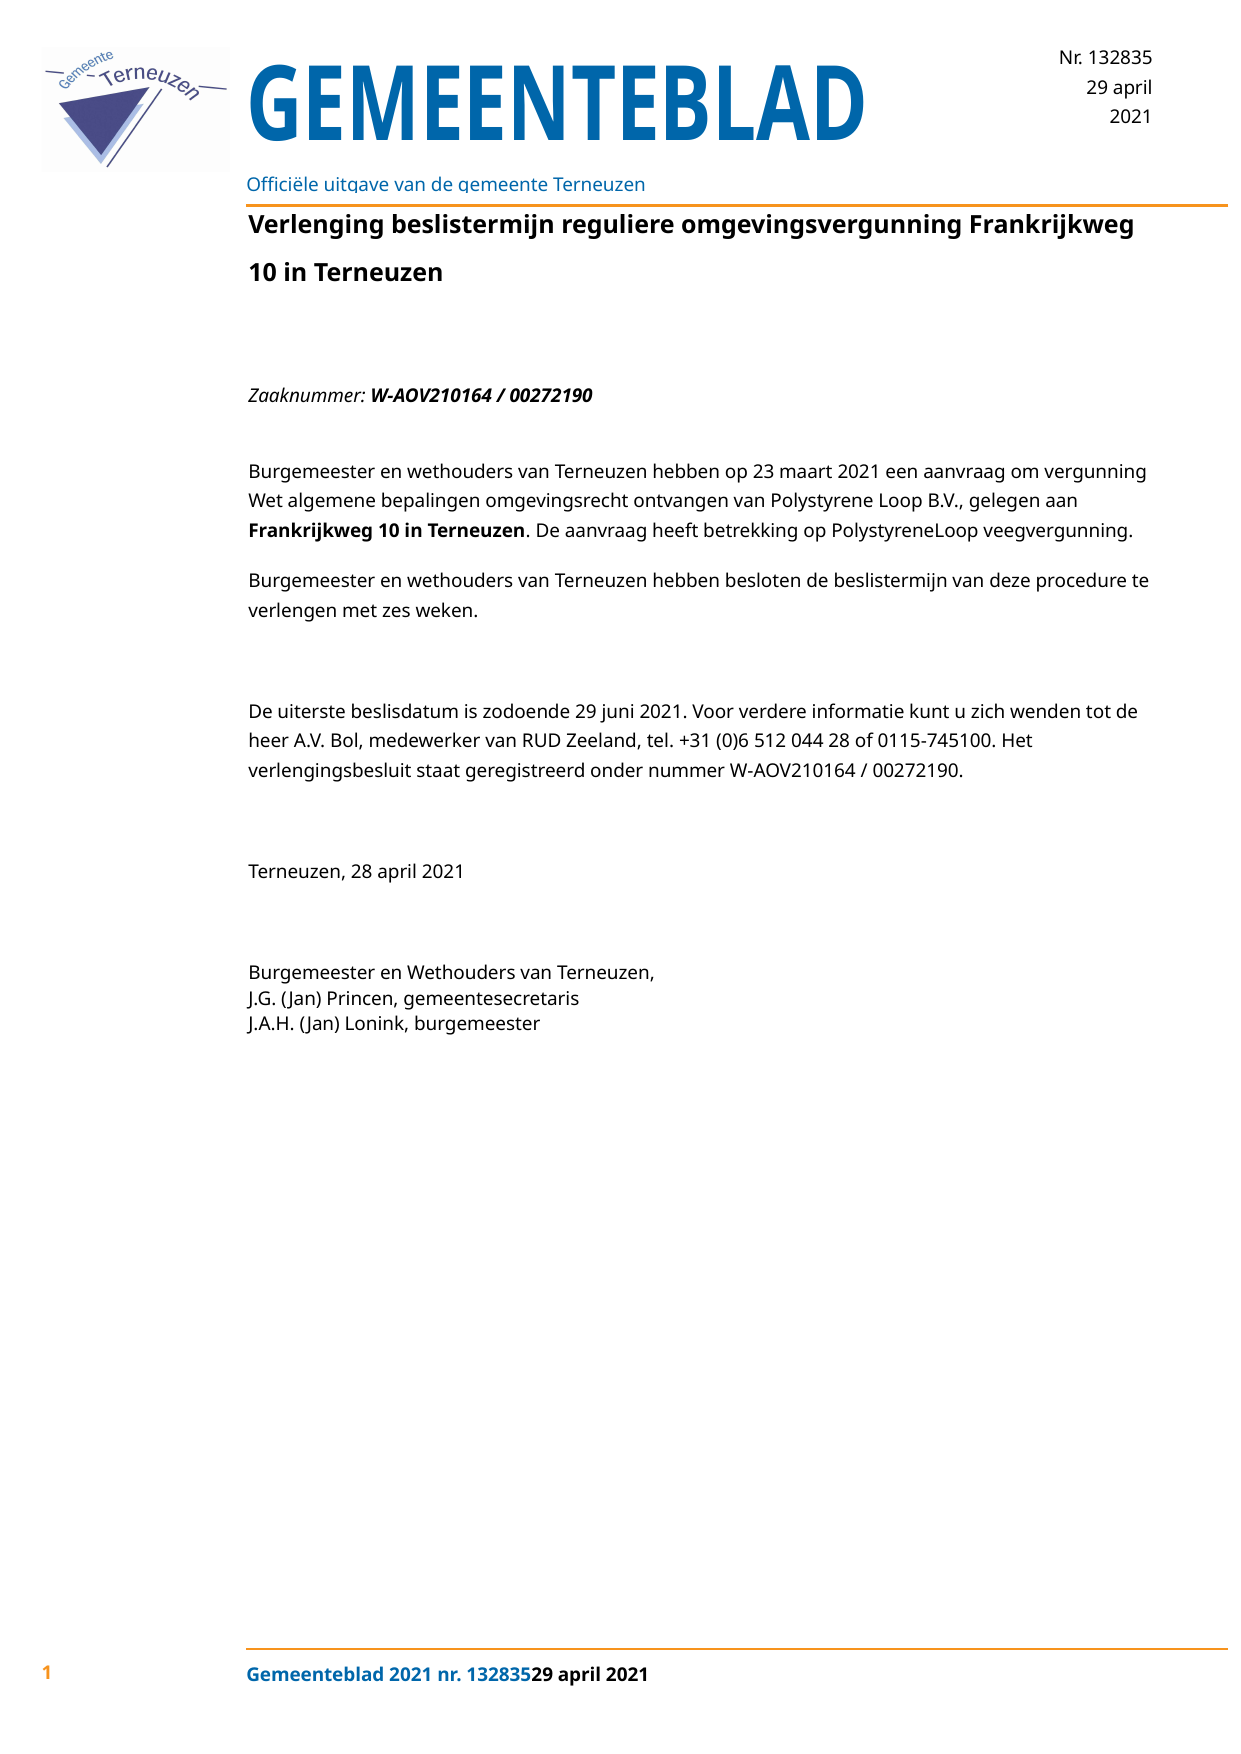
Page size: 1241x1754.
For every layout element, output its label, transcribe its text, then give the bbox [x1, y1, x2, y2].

text De uiterste beslisdatum is zodoende 29 juni 2021. Voor verdere informatie kunt u zich wenden tot de heer A.V. Bol, medewerker van RUD Zeeland, tel. +31 (0)6 512 044 28 of 0115-745100. Het verlengingsbesluit staat geregistreerd onder nummer W-AOV210164 / 00272190. [248, 698, 1152, 783]
picture [41, 47, 231, 172]
table_cell [248, 1036, 700, 1062]
text Zaaknummer: W-AOV210164 / 00272190 [248, 382, 1152, 408]
text Burgemeester en wethouders van Terneuzen hebben op 23 maart 2021 een aanvraag om vergunning Wet algemene bepalingen omgevingsrecht ontvangen van Polystyrene Loop B.V., gelegen aan Frankrijkweg 10 in Terneuzen. De aanvraag heeft betrekking op PolystyreneLoop veegvergunning. [248, 458, 1152, 543]
text Burgemeester en wethouders van Terneuzen hebben besloten de beslistermijn van deze procedure te verlengen met zes weken. [248, 568, 1152, 623]
table_header Burgemeester en Wethouders van Terneuzen, [248, 959, 1152, 985]
text Terneuzen, 28 april 2021 [248, 858, 1152, 884]
text Verlenging beslistermijn reguliere omgevingsvergunning Frankrijkweg 10 in Terneuzen [248, 207, 1152, 288]
table_cell [700, 985, 1152, 1010]
table_cell J.G. (Jan) Princen, gemeentesecretaris [248, 985, 700, 1010]
table_cell [700, 1036, 1152, 1062]
table_cell J.A.H. (Jan) Lonink, burgemeester [248, 1010, 1152, 1036]
